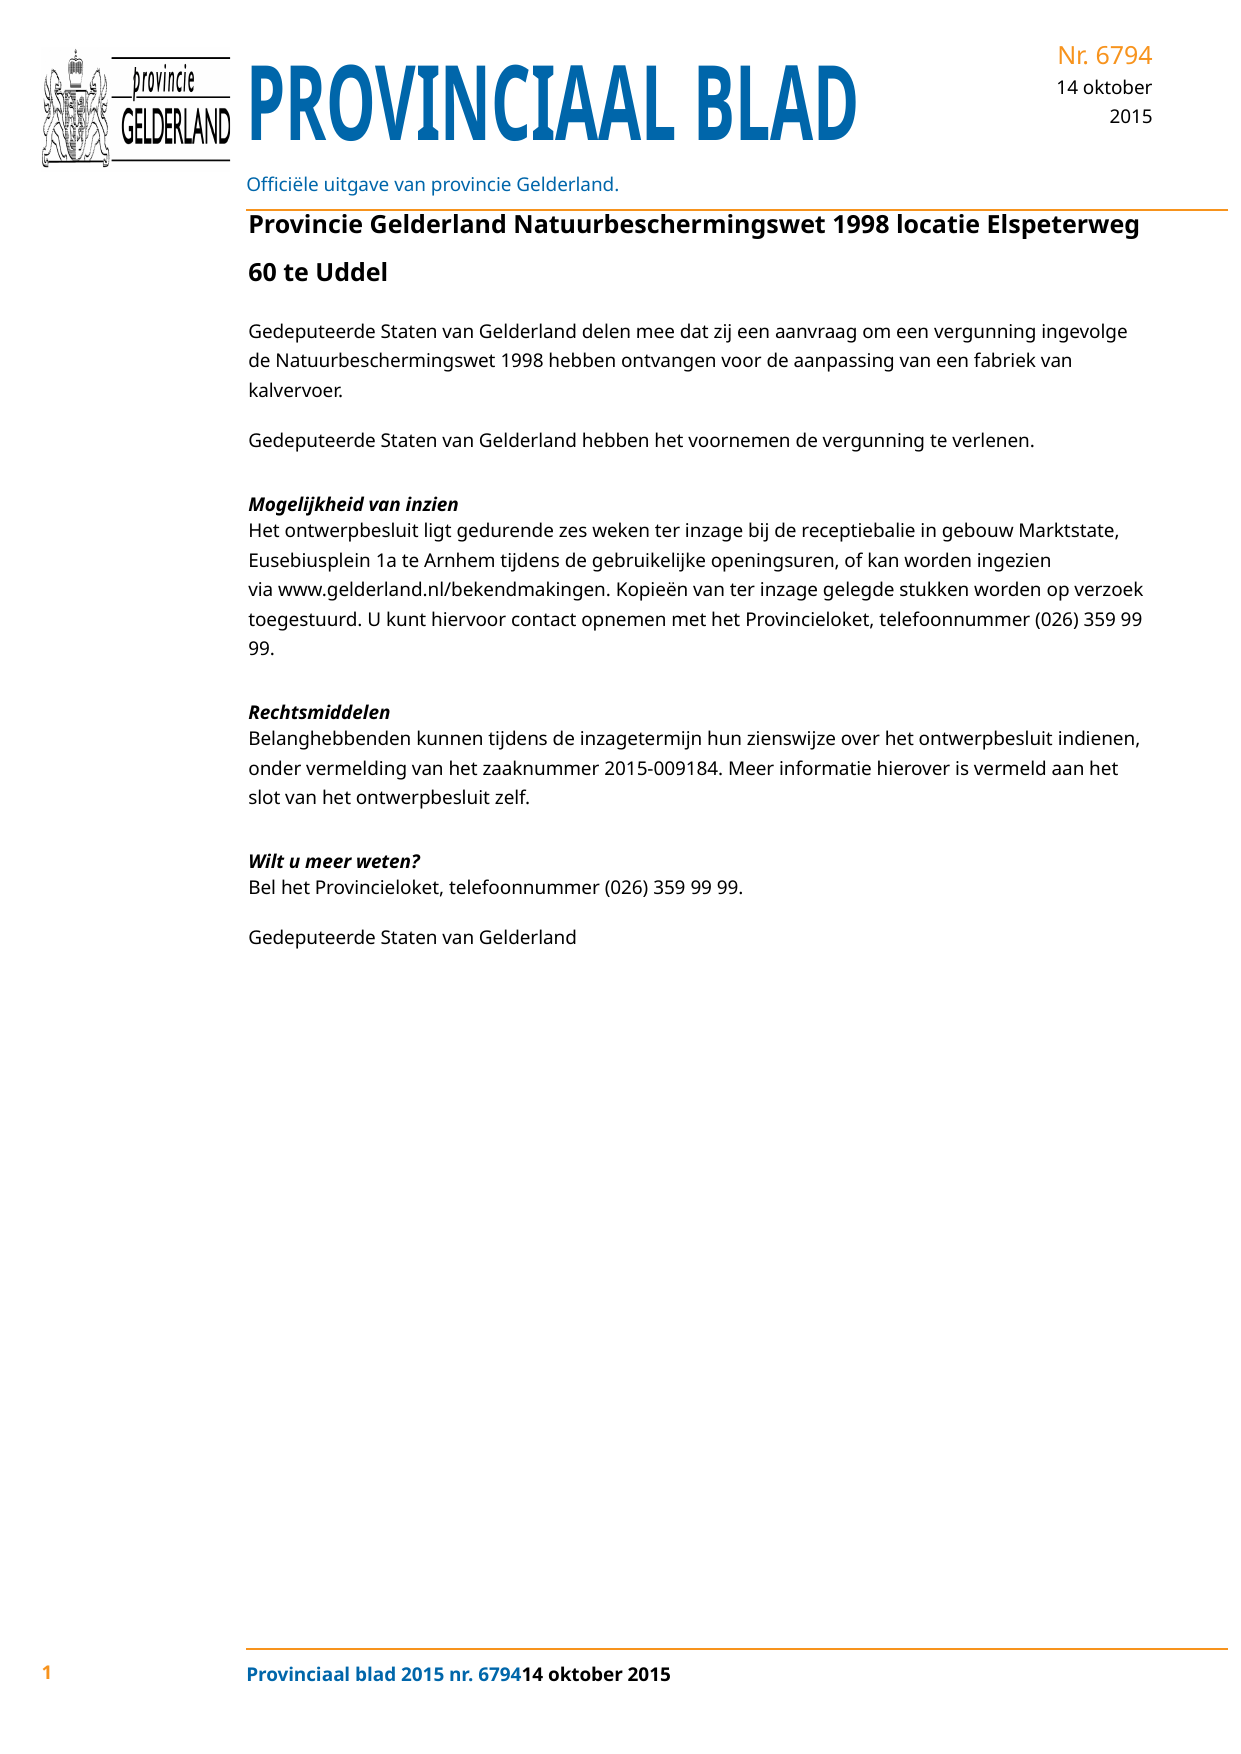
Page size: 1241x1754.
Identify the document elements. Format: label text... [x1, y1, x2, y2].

text Rechtsmiddelen [248, 699, 1152, 725]
picture [41, 47, 231, 172]
text Gedeputeerde Staten van Gelderland [248, 924, 1152, 950]
text Het ontwerpbesluit ligt gedurende zes weken ter inzage bij de receptiebalie in gebouw Marktstate, Eusebiusplein 1a te Arnhem tijdens de gebruikelijke openingsuren, of kan worden ingezien via www.gelderland.nl/bekendmakingen. Kopieën van ter inzage gelegde stukken worden op verzoek toegestuurd. U kunt hiervoor contact opnemen met het Provincieloket, telefoonnummer (026) 359 99 99. [248, 517, 1152, 661]
text Wilt u meer weten? [248, 848, 1152, 874]
text Belanghebbenden kunnen tijdens de inzagetermijn hun zienswijze over het ontwerpbesluit indienen, onder vermelding van het zaaknummer 2015-009184. Meer informatie hierover is vermeld aan het slot van het ontwerpbesluit zelf. [248, 725, 1152, 810]
text Gedeputeerde Staten van Gelderland delen mee dat zij een aanvraag om een vergunning ingevolge de Natuurbeschermingswet 1998 hebben ontvangen voor de aanpassing van een fabriek van kalvervoer. [248, 318, 1152, 403]
text Gedeputeerde Staten van Gelderland hebben het voornemen de vergunning te verlenen. [248, 427, 1152, 453]
text Mogelijkheid van inzien [248, 491, 1152, 517]
text Bel het Provincieloket, telefoonnummer (026) 359 99 99. [248, 874, 1152, 900]
text Provincie Gelderland Natuurbeschermingswet 1998 locatie Elspeterweg 60 te Uddel [248, 211, 1152, 288]
